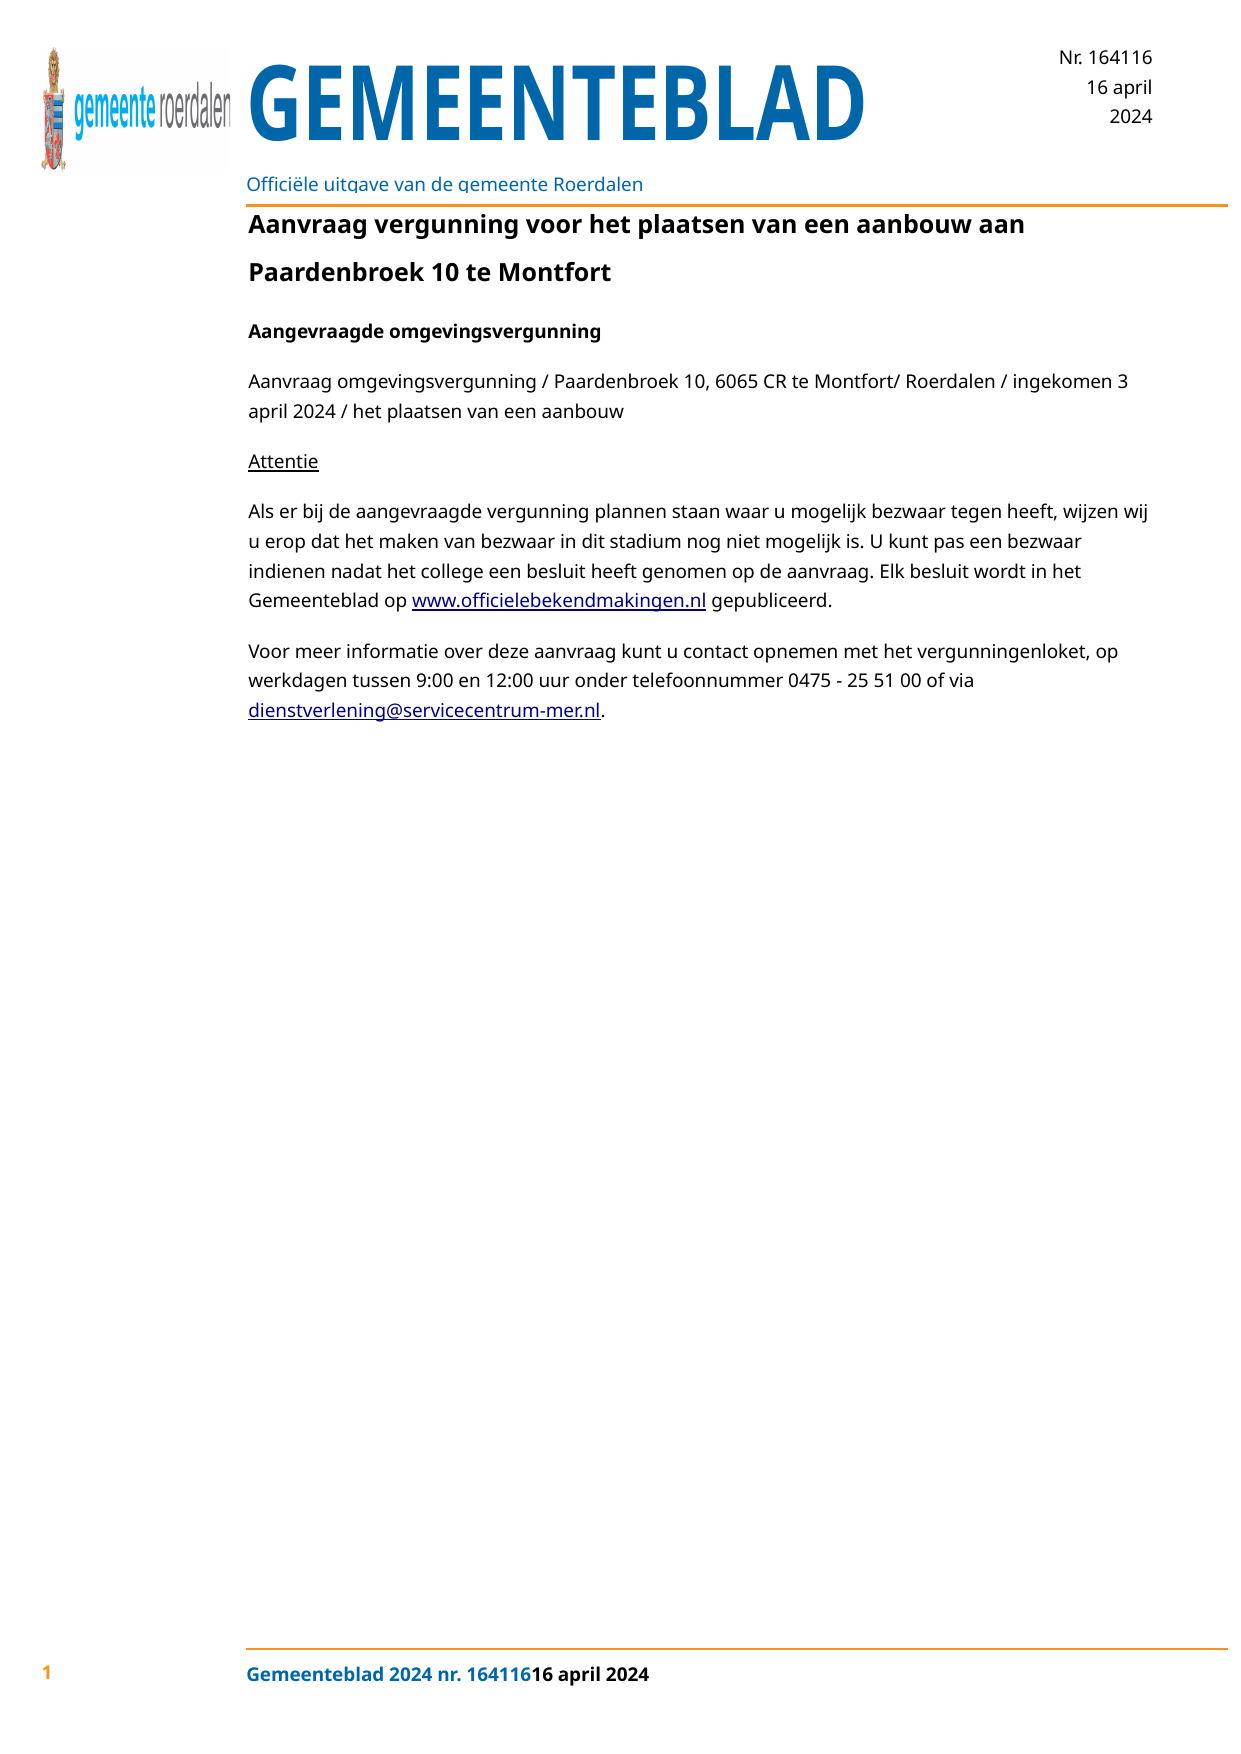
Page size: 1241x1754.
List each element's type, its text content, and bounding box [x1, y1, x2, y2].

text Als er bij de aangevraagde vergunning plannen staan waar u mogelijk bezwaar tegen heeft, wijzen wij u erop dat het maken van bezwaar in dit stadium nog niet mogelijk is. U kunt pas een bezwaar indienen nadat het college een besluit heeft genomen op de aanvraag. Elk besluit wordt in het Gemeenteblad op www.officielebekendmakingen.nl gepubliceerd. [248, 499, 1152, 613]
text Attentie [248, 448, 1152, 474]
picture [41, 47, 231, 172]
text Voor meer informatie over deze aanvraag kunt u contact opnemen met het vergunningenloket, op werkdagen tussen 9:00 en 12:00 uur onder telefoonnummer 0475 - 25 51 00 of via dienstverlening@servicecentrum-mer.nl. [248, 638, 1152, 723]
text Aanvraag vergunning voor het plaatsen van een aanbouw aan Paardenbroek 10 te Montfort [248, 207, 1152, 288]
text Aangevraagde omgevingsvergunning [248, 318, 1152, 344]
text Aanvraag omgevingsvergunning / Paardenbroek 10, 6065 CR te Montfort/ Roerdalen / ingekomen 3 april 2024 / het plaatsen van een aanbouw [248, 368, 1152, 424]
